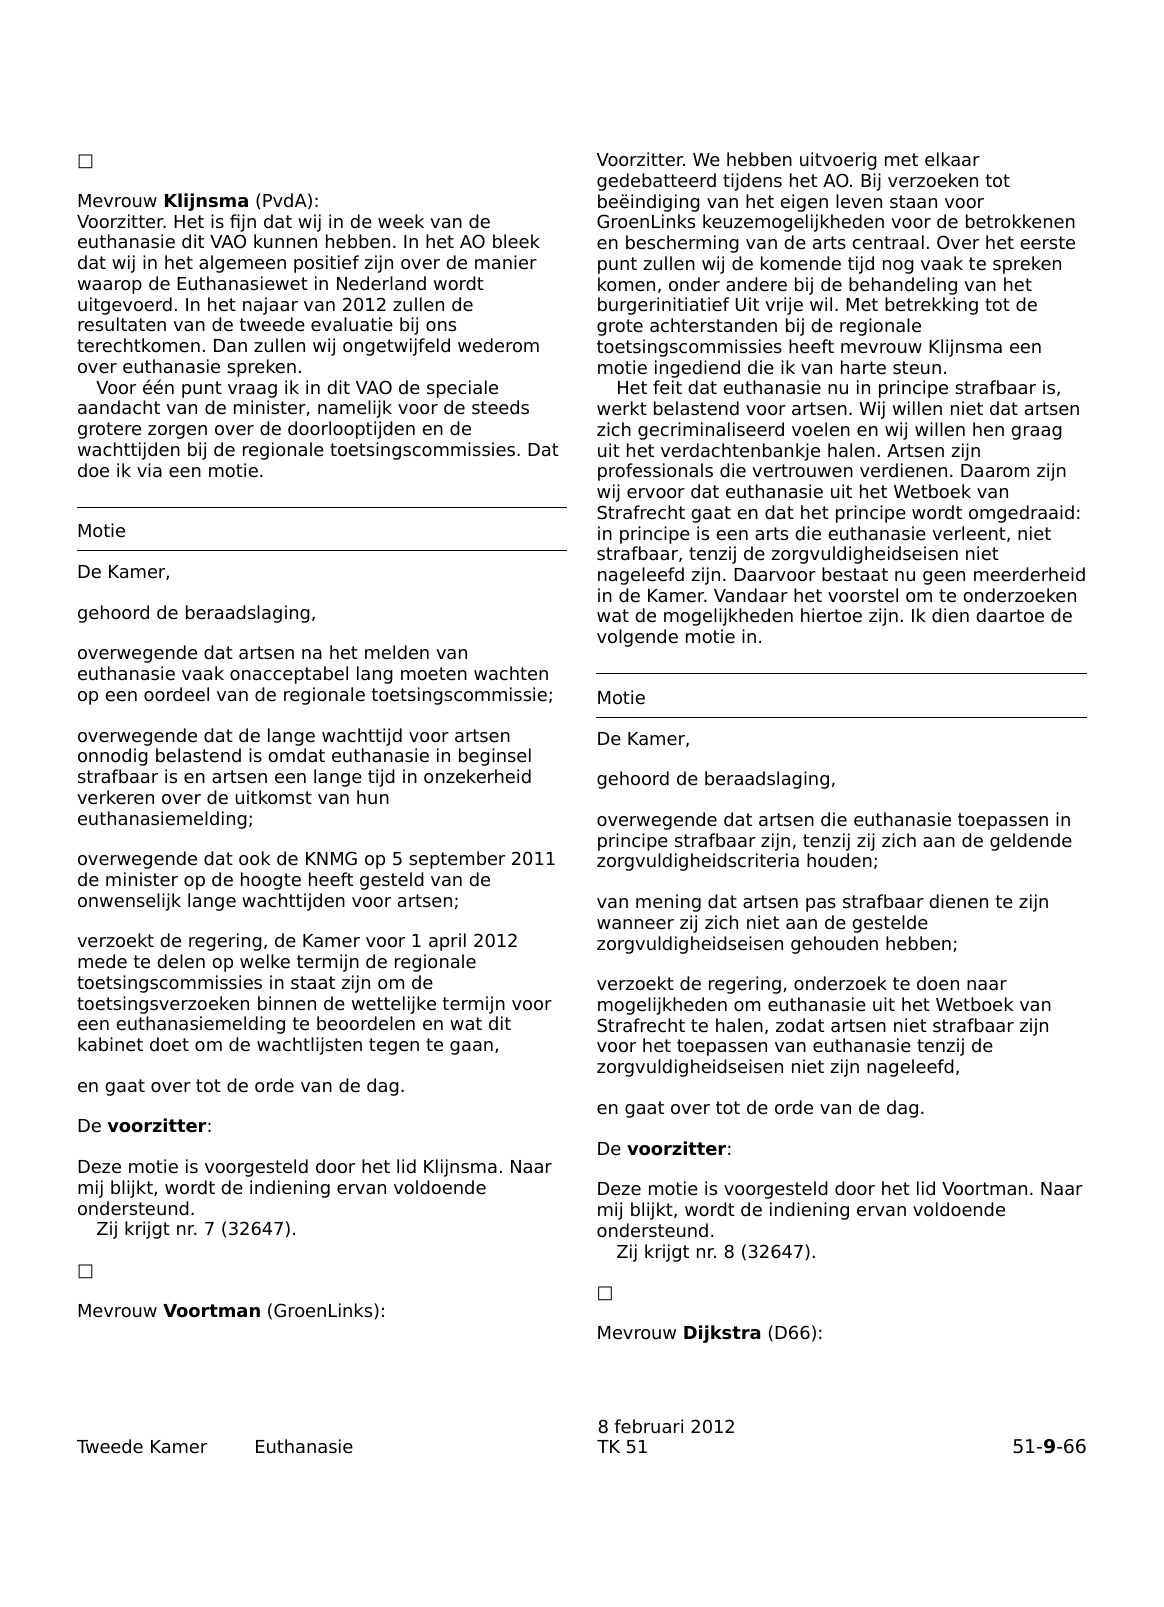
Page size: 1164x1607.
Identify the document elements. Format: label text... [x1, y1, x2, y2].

text Voor één punt vraag ik in dit VAO de speciale aandacht van de minister, namelijk voor de steeds grotere zorgen over de doorlooptijden en de wachttijden bij de regionale toetsingscommissies. Dat doe ik via een motie. [77, 377, 567, 481]
text gehoord de beraadslaging, [596, 769, 1087, 790]
text Motie [596, 688, 1087, 708]
text Deze motie is voorgesteld door het lid Klijnsma. Naar mij blijkt, wordt de indiening ervan voldoende ondersteund. [77, 1157, 567, 1219]
text Voorzitter. We hebben uitvoerig met elkaar gedebatteerd tijdens het AO. Bij verzoeken tot beëindiging van het eigen leven staan voor GroenLinks keuzemogelijkheden voor de betrokkenen en bescherming van de arts centraal. Over het eerste punt zullen wij de komende tijd nog vaak te spreken komen, onder andere bij de behandeling van het burgerinitiatief Uit vrije wil. Met betrekking tot de grote achterstanden bij de regionale toetsingscommissies heeft mevrouw Klijnsma een motie ingediend die ik van harte steun. [596, 150, 1087, 378]
text De Kamer, [77, 562, 567, 582]
text Mevrouw Klijnsma (PvdA): [77, 191, 567, 212]
text overwegende dat ook de KNMG op 5 september 2011 de minister op de hoogte heeft gesteld van de onwenselijk lange wachttijden voor artsen; [77, 849, 567, 911]
text Voorzitter. Het is fijn dat wij in de week van de euthanasie dit VAO kunnen hebben. In het AO bleek dat wij in het algemeen positief zijn over de manier waarop de Euthanasiewet in Nederland wordt uitgevoerd. In het najaar van 2012 zullen de resultaten van de tweede evaluatie bij ons terechtkomen. Dan zullen wij ongetwijfeld wederom over euthanasie spreken. [77, 212, 567, 377]
text verzoekt de regering, de Kamer voor 1 april 2012 mede te delen op welke termijn de regionale toetsingscommissies in staat zijn om de toetsingsverzoeken binnen de wettelijke termijn voor een euthanasiemelding te beoordelen en wat dit kabinet doet om de wachtlijsten tegen te gaan, [77, 931, 567, 1056]
text De voorzitter: [77, 1116, 567, 1137]
text □ [77, 1260, 567, 1281]
text □ [596, 1282, 1087, 1303]
text De Kamer, [596, 728, 1087, 749]
text De voorzitter: [596, 1138, 1087, 1159]
text Zij krijgt nr. 7 (32647). [77, 1219, 567, 1240]
text Deze motie is voorgesteld door het lid Voortman. Naar mij blijkt, wordt de indiening ervan voldoende ondersteund. [596, 1179, 1087, 1241]
text Het feit dat euthanasie nu in principe strafbaar is, werkt belastend voor artsen. Wij willen niet dat artsen zich gecriminaliseerd voelen en wij willen hen graag uit het verdachtenbankje halen. Artsen zijn professionals die vertrouwen verdienen. Daarom zijn wij ervoor dat euthanasie uit het Wetboek van Strafrecht gaat en dat het principe wordt omgedraaid: in principe is een arts die euthanasie verleent, niet strafbaar, tenzij de zorgvuldigheidseisen niet nageleefd zijn. Daarvoor bestaat nu geen meerderheid in de Kamer. Vandaar het voorstel om te onderzoeken wat de mogelijkheden hiertoe zijn. Ik dien daartoe de volgende motie in. [596, 378, 1087, 648]
text Motie [77, 521, 567, 542]
text Mevrouw Voortman (GroenLinks): [77, 1301, 567, 1321]
text □ [77, 150, 567, 171]
text en gaat over tot de orde van de dag. [77, 1076, 567, 1096]
text overwegende dat artsen na het melden van euthanasie vaak onacceptabel lang moeten wachten op een oordeel van de regionale toetsingscommissie; [77, 643, 567, 705]
text overwegende dat de lange wachttijd voor artsen onnodig belastend is omdat euthanasie in beginsel strafbaar is en artsen een lange tijd in onzekerheid verkeren over de uitkomst van hun euthanasiemelding; [77, 725, 567, 829]
text verzoekt de regering, onderzoek te doen naar mogelijkheden om euthanasie uit het Wetboek van Strafrecht te halen, zodat artsen niet strafbaar zijn voor het toepassen van euthanasie tenzij de zorgvuldigheidseisen niet zijn nageleefd, [596, 974, 1087, 1078]
text Zij krijgt nr. 8 (32647). [596, 1241, 1087, 1262]
text en gaat over tot de orde van de dag. [596, 1098, 1087, 1118]
text Mevrouw Dijkstra (D66): [596, 1323, 1087, 1344]
text gehoord de beraadslaging, [77, 602, 567, 623]
text van mening dat artsen pas strafbaar dienen te zijn wanneer zij zich niet aan de gestelde zorgvuldigheidseisen gehouden hebben; [596, 892, 1087, 954]
text overwegende dat artsen die euthanasie toepassen in principe strafbaar zijn, tenzij zij zich aan de geldende zorgvuldigheidscriteria houden; [596, 810, 1087, 872]
